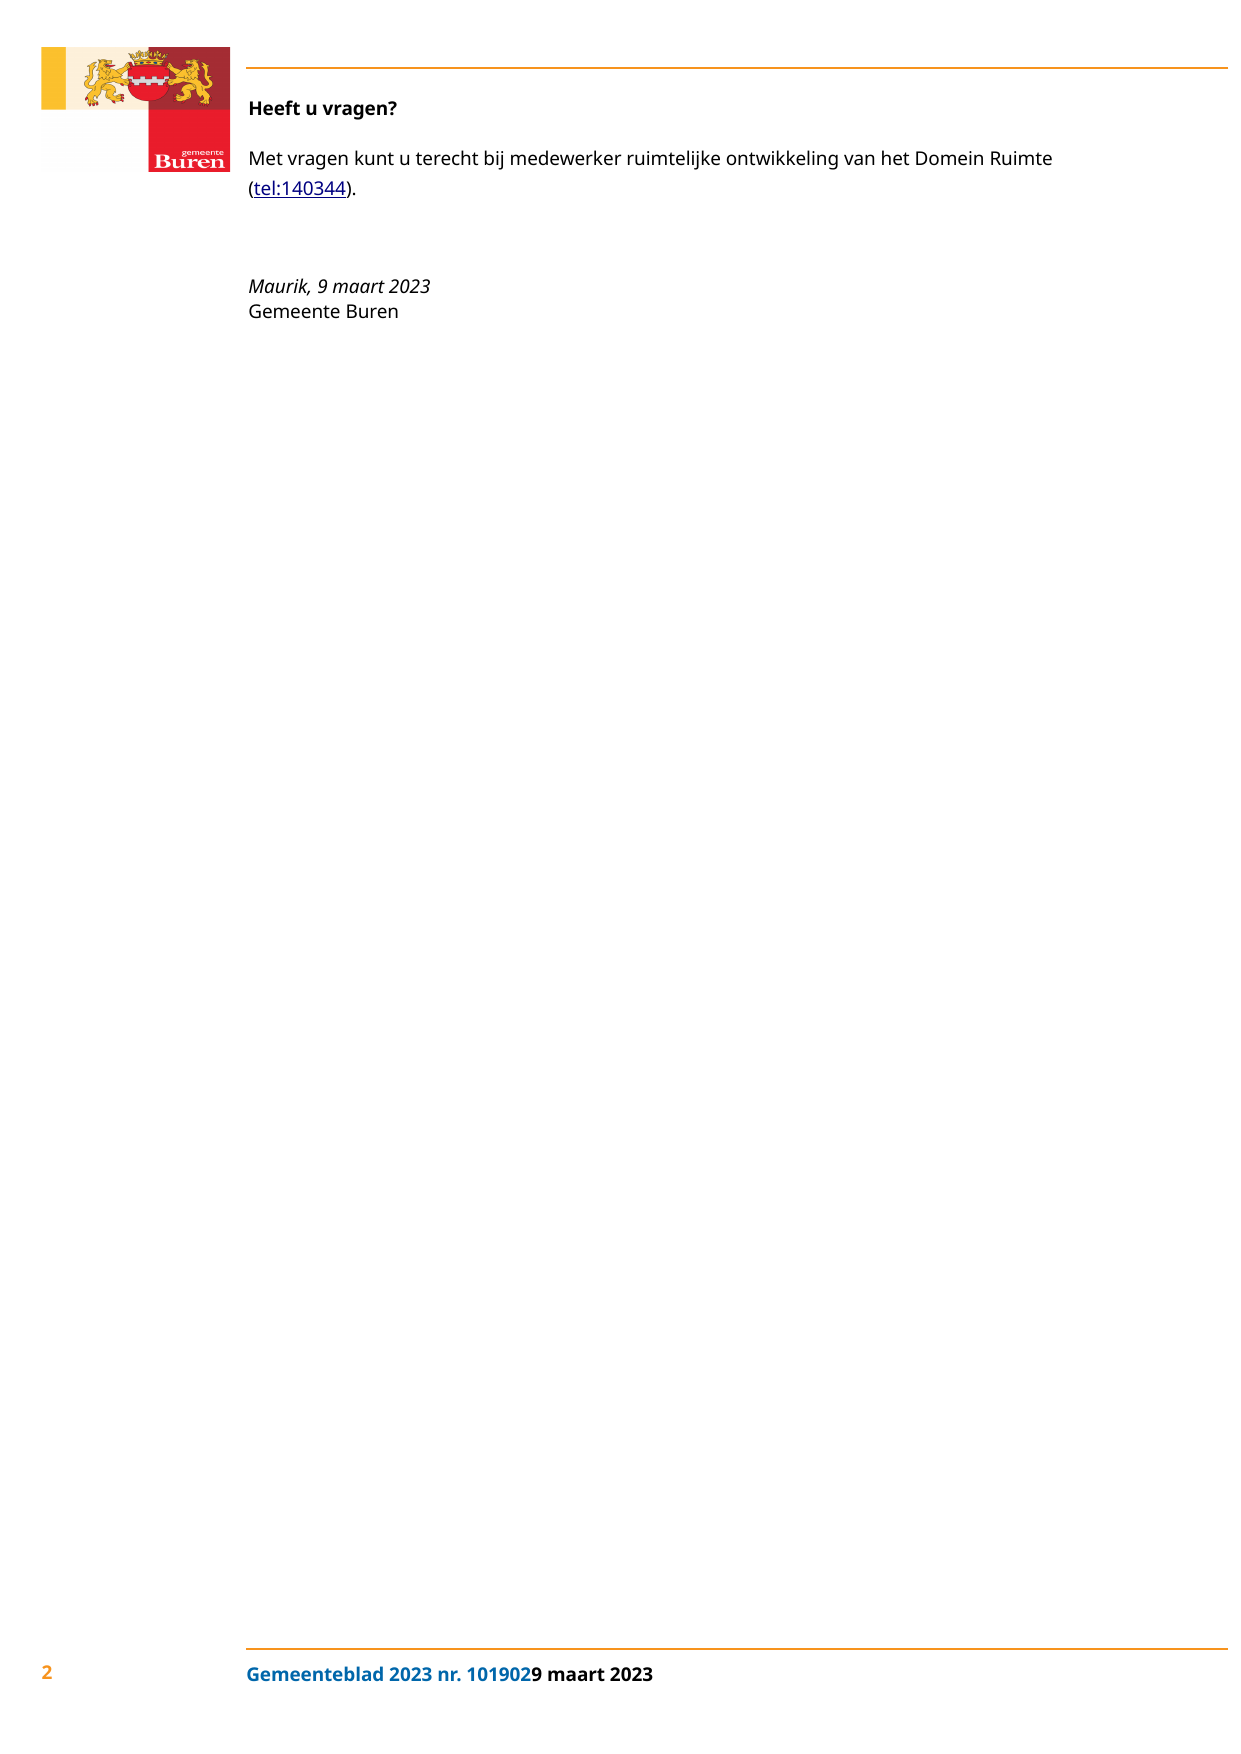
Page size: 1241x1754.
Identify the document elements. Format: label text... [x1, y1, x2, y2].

text Met vragen kunt u terecht bij medewerker ruimtelijke ontwikkeling van het Domein Ruimte (tel:140344). [248, 145, 1152, 201]
picture [41, 47, 231, 172]
text Maurik, 9 maart 2023 [248, 273, 1152, 299]
text Gemeente Buren [248, 299, 1152, 324]
text Heeft u vragen? [248, 95, 1152, 121]
